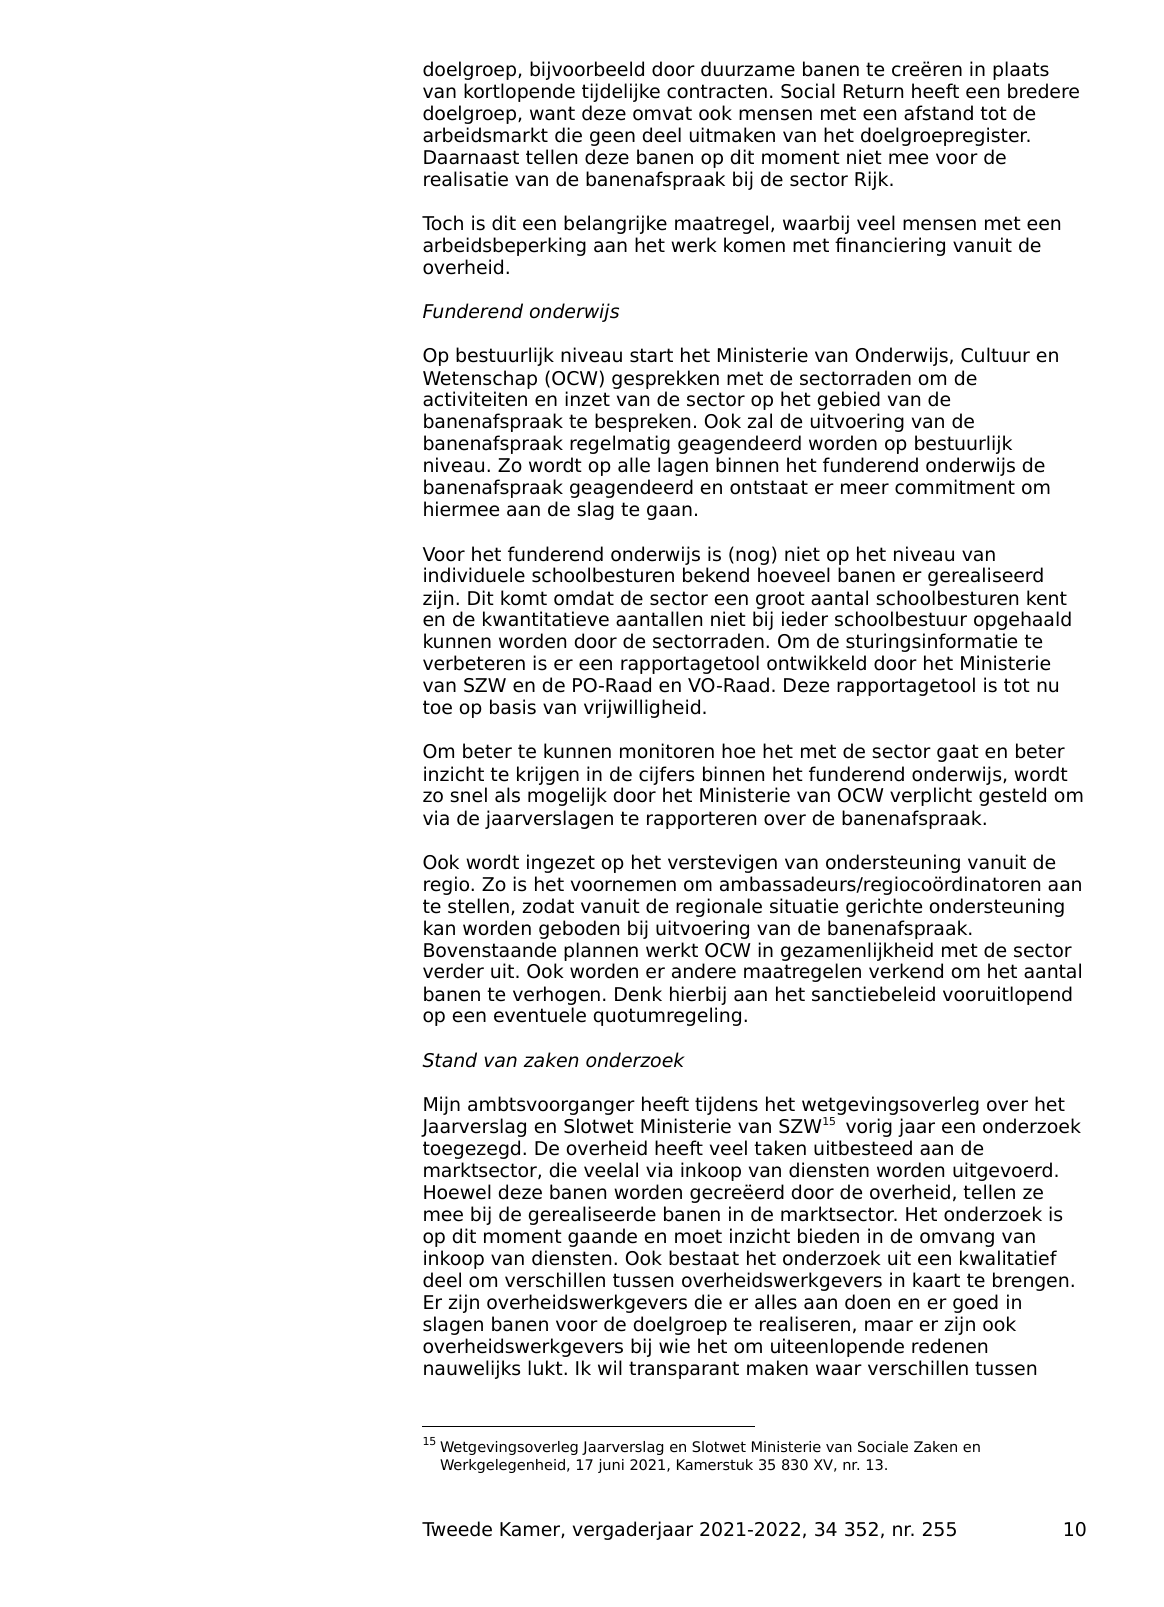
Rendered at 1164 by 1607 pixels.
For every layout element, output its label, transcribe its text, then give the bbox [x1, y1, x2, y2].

text Mijn ambtsvoorganger heeft tijdens het wetgevingsoverleg over het Jaarverslag en Slotwet Ministerie van SZW vorig jaar een onderzoek toegezegd. De overheid heeft veel taken uitbesteed aan de marktsector, die veelal via inkoop van diensten worden uitgevoerd. Hoewel deze banen worden gecreëerd door de overheid, tellen ze mee bij de gerealiseerde banen in de marktsector. Het onderzoek is op dit moment gaande en moet inzicht bieden in de omvang van inkoop van diensten. Ook bestaat het onderzoek uit een kwalitatief deel om verschillen tussen overheidswerkgevers in kaart te brengen. Er zijn overheidswerkgevers die er alles aan doen en er goed in slagen banen voor de doelgroep te realiseren, maar er zijn ook overheidswerkgevers bij wie het om uiteenlopende redenen nauwelijks lukt. Ik wil transparant maken waar verschillen tussen [422, 1094, 1087, 1379]
text doelgroep, bijvoorbeeld door duurzame banen te creëren in plaats van kortlopende tijdelijke contracten. Social Return heeft een bredere doelgroep, want deze omvat ook mensen met een afstand tot de arbeidsmarkt die geen deel uitmaken van het doelgroepregister. Daarnaast tellen deze banen op dit moment niet mee voor de realisatie van de banenafspraak bij de sector Rijk. [422, 59, 1087, 191]
text Om beter te kunnen monitoren hoe het met de sector gaat en beter inzicht te krijgen in de cijfers binnen het funderend onderwijs, wordt zo snel als mogelijk door het Ministerie van OCW verplicht gesteld om via de jaarverslagen te rapporteren over de banenafspraak. [422, 741, 1087, 829]
subtitle Funderend onderwijs [422, 301, 1087, 323]
text Ook wordt ingezet op het verstevigen van ondersteuning vanuit de regio. Zo is het voornemen om ambassadeurs/regiocoördinatoren aan te stellen, zodat vanuit de regionale situatie gerichte ondersteuning kan worden geboden bij uitvoering van de banenafspraak. Bovenstaande plannen werkt OCW in gezamenlijkheid met de sector verder uit. Ook worden er andere maatregelen verkend om het aantal banen te verhogen. Denk hierbij aan het sanctiebeleid vooruitlopend op een eventuele quotumregeling. [422, 852, 1087, 1027]
text Wetgevingsoverleg Jaarverslag en Slotwet Ministerie van Sociale Zaken en Werkgelegenheid, 17 juni 2021, Kamerstuk 35 830 XV, nr. 13. [422, 1435, 1087, 1474]
text Toch is dit een belangrijke maatregel, waarbij veel mensen met een arbeidsbeperking aan het werk komen met financiering vanuit de overheid. [422, 213, 1087, 279]
text Op bestuurlijk niveau start het Ministerie van Onderwijs, Cultuur en Wetenschap (OCW) gesprekken met de sectorraden om de activiteiten en inzet van de sector op het gebied van de banenafspraak te bespreken. Ook zal de uitvoering van de banenafspraak regelmatig geagendeerd worden op bestuurlijk niveau. Zo wordt op alle lagen binnen het funderend onderwijs de banenafspraak geagendeerd en ontstaat er meer commitment om hiermee aan de slag te gaan. [422, 345, 1087, 521]
text Voor het funderend onderwijs is (nog) niet op het niveau van individuele schoolbesturen bekend hoeveel banen er gerealiseerd zijn. Dit komt omdat de sector een groot aantal schoolbesturen kent en de kwantitatieve aantallen niet bij ieder schoolbestuur opgehaald kunnen worden door de sectorraden. Om de sturingsinformatie te verbeteren is er een rapportagetool ontwikkeld door het Ministerie van SZW en de PO-Raad en VO-Raad. Deze rapportagetool is tot nu toe op basis van vrijwilligheid. [422, 543, 1087, 719]
subtitle Stand van zaken onderzoek [422, 1049, 1087, 1072]
